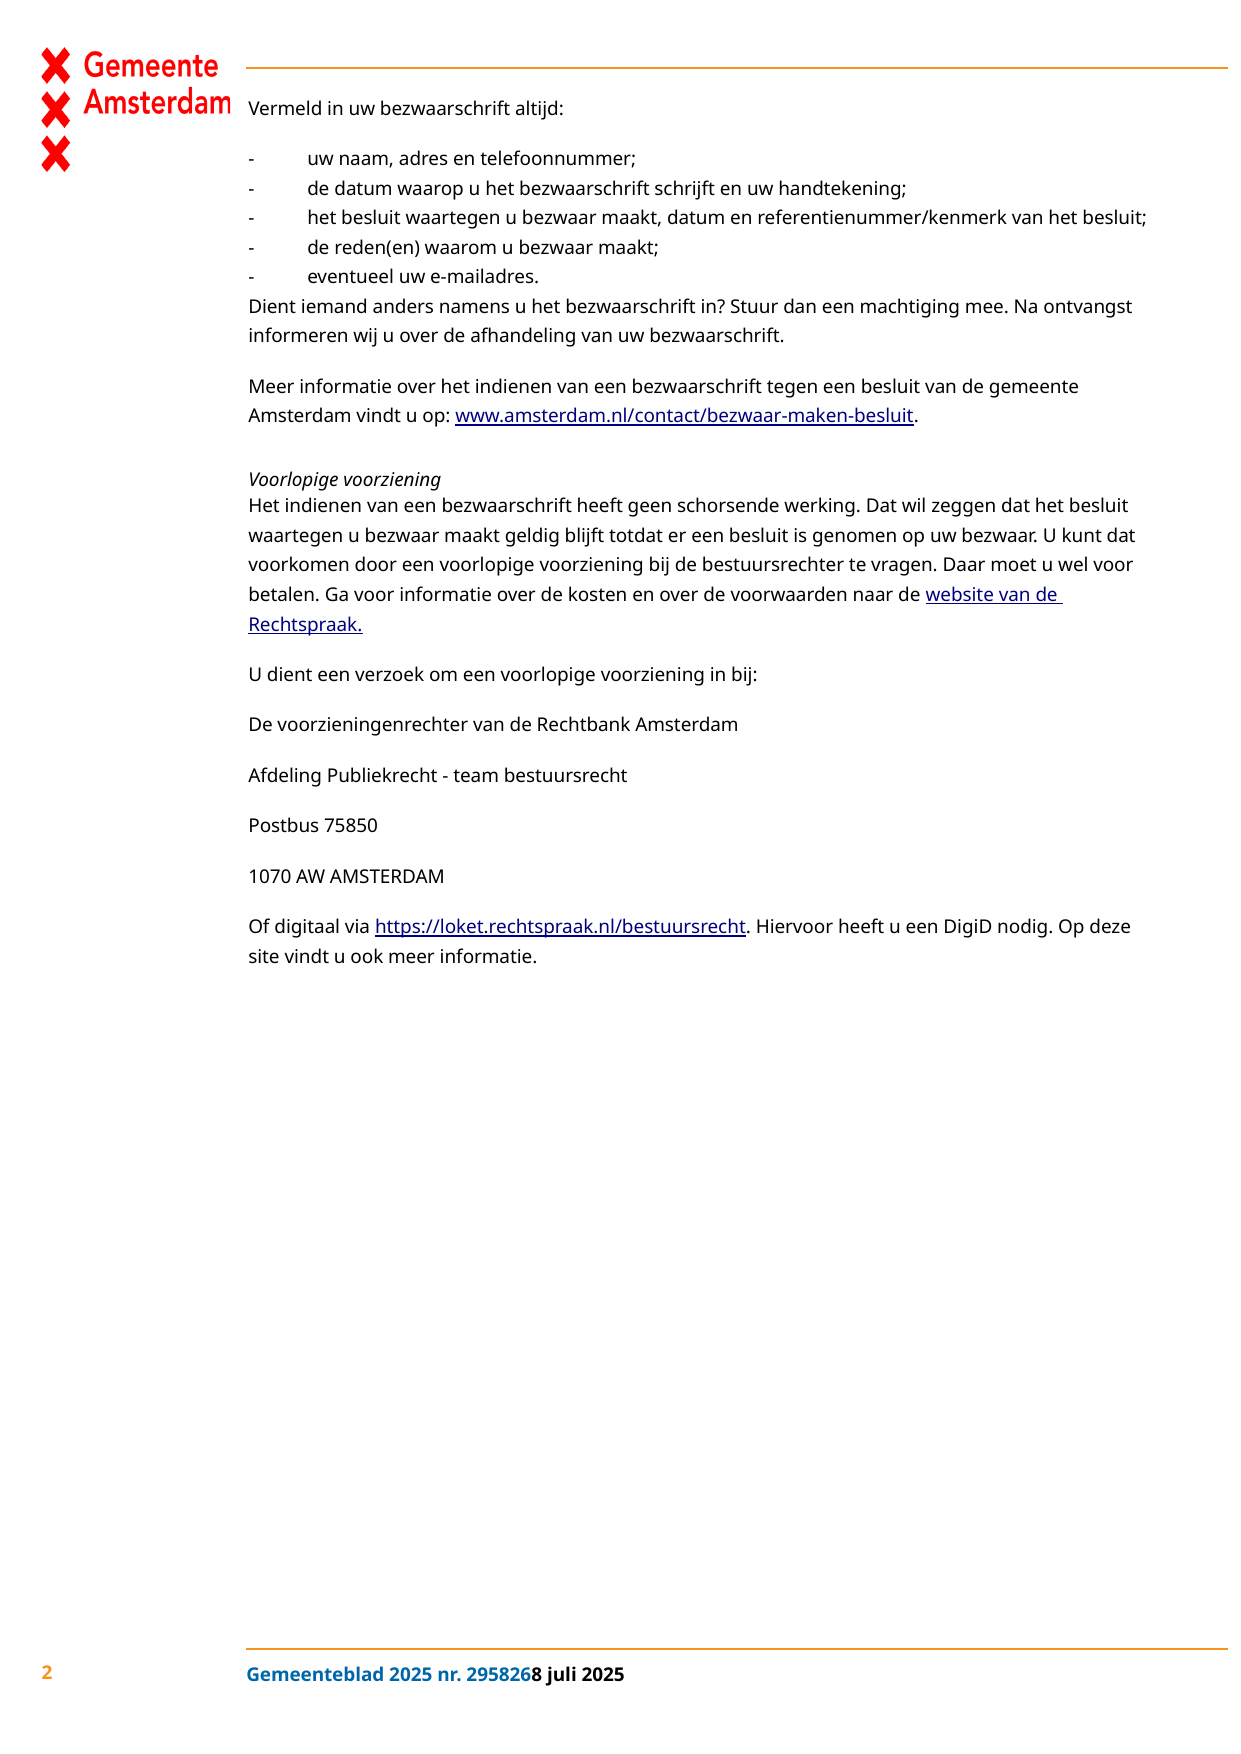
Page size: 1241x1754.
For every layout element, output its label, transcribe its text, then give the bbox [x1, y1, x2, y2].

list de reden(en) waarom u bezwaar maakt; [248, 234, 1152, 260]
text Meer informatie over het indienen van een bezwaarschrift tegen een besluit van de gemeente Amsterdam vindt u op: www.amsterdam.nl/contact/bezwaar-maken-besluit. [248, 373, 1152, 428]
picture [41, 47, 231, 172]
text Of digitaal via https://loket.rechtspraak.nl/bestuursrecht. Hiervoor heeft u een DigiD nodig. Op deze site vindt u ook meer informatie. [248, 913, 1152, 968]
text U dient een verzoek om een voorlopige voorziening in bij: [248, 661, 1152, 687]
text Afdeling Publiekrecht - team bestuursrecht [248, 762, 1152, 788]
text De voorzieningenrechter van de Rechtbank Amsterdam [248, 712, 1152, 737]
list eventueel uw e-mailadres. [248, 263, 1152, 289]
list het besluit waartegen u bezwaar maakt, datum en referentienummer/kenmerk van het besluit; [248, 204, 1152, 230]
text Voorlopige voorziening [248, 467, 1152, 492]
text 1070 AW AMSTERDAM [248, 863, 1152, 888]
list uw naam, adres en telefoonnummer; [248, 145, 1152, 171]
text Het indienen van een bezwaarschrift heeft geen schorsende werking. Dat wil zeggen dat het besluit waartegen u bezwaar maakt geldig blijft totdat er een besluit is genomen op uw bezwaar. U kunt dat voorkomen door een voorlopige voorziening bij de bestuursrechter te vragen. Daar moet u wel voor betalen. Ga voor informatie over de kosten en over de voorwaarden naar de website van de Rechtspraak. [248, 492, 1152, 636]
text Dient iemand anders namens u het bezwaarschrift in? Stuur dan een machtiging mee. Na ontvangst informeren wij u over de afhandeling van uw bezwaarschrift. [248, 293, 1152, 348]
text Vermeld in uw bezwaarschrift altijd: [248, 95, 1152, 121]
text Postbus 75850 [248, 812, 1152, 838]
list de datum waarop u het bezwaarschrift schrijft en uw handtekening; [248, 175, 1152, 201]
